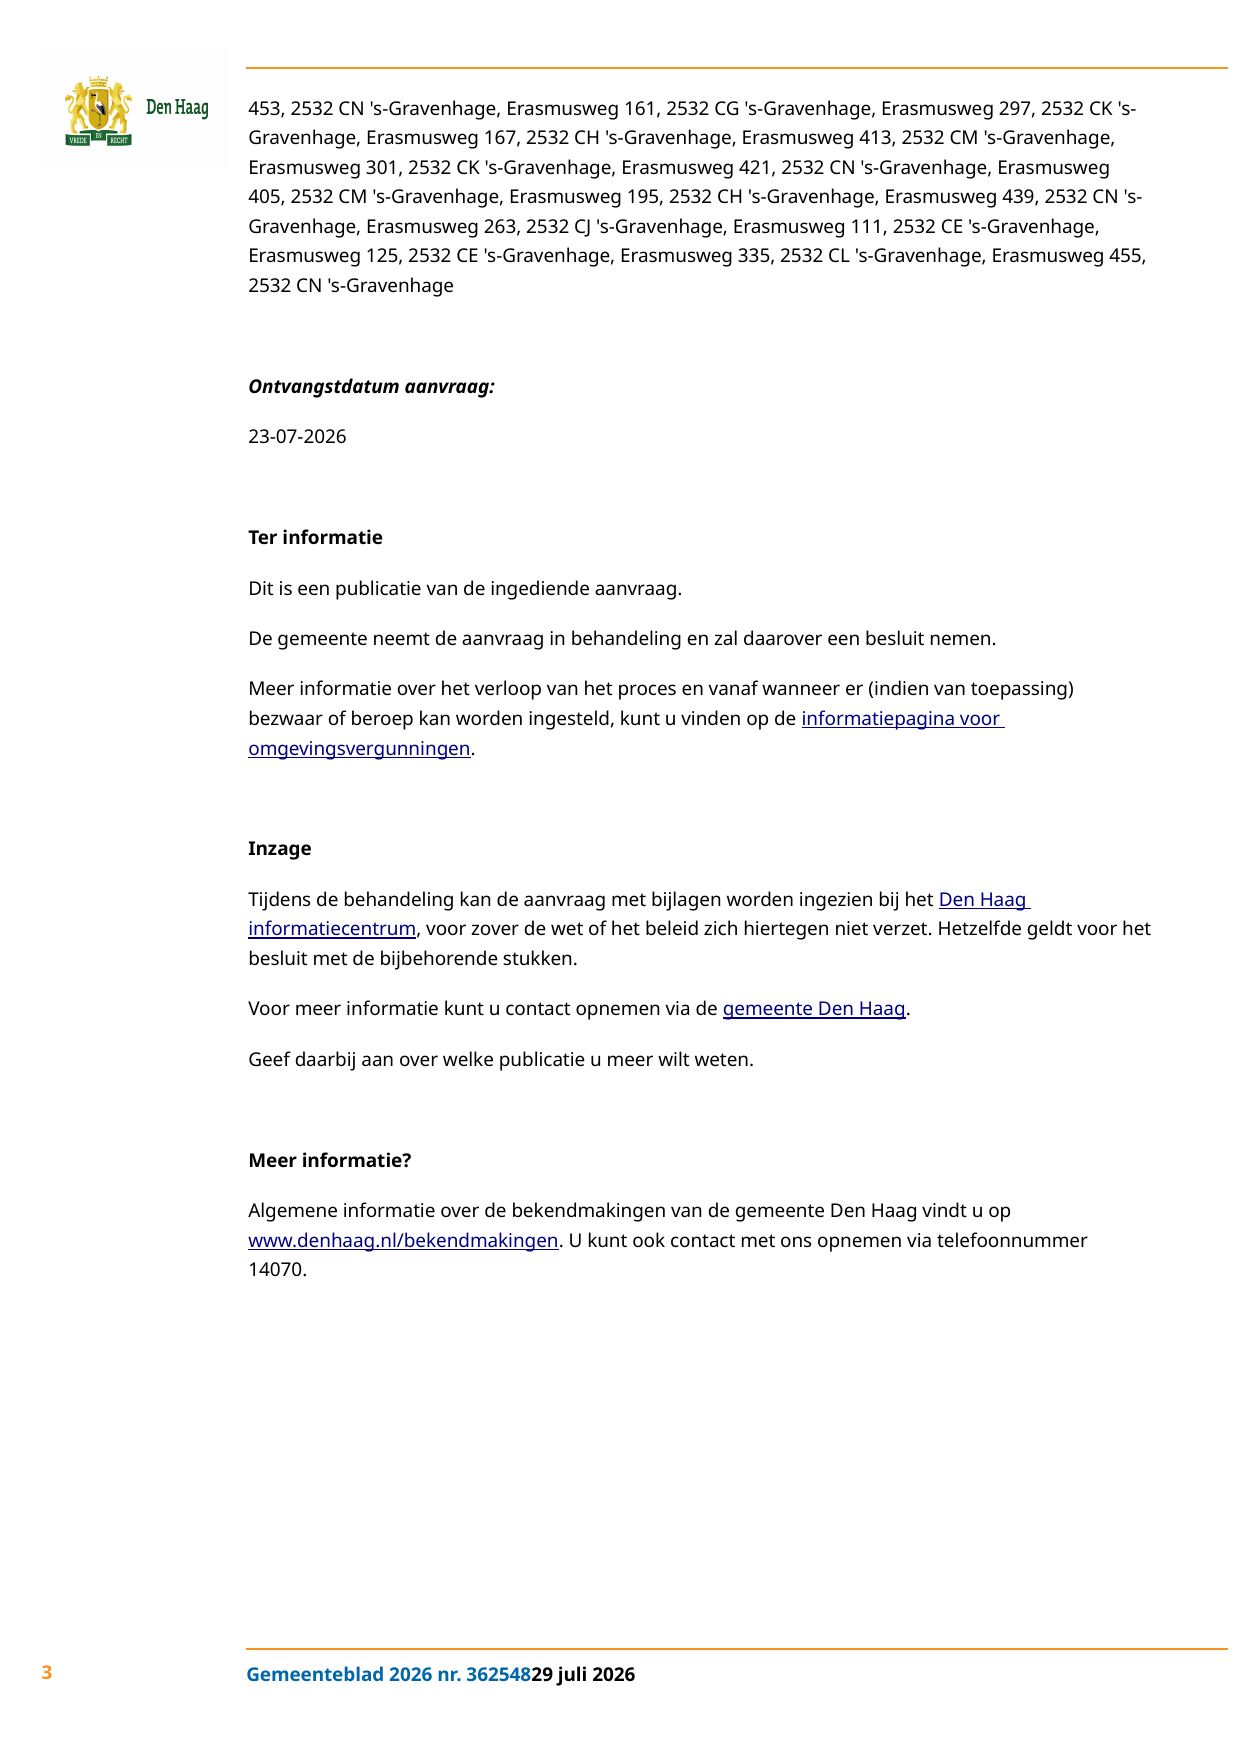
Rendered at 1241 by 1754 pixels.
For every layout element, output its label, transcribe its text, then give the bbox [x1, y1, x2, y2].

text De gemeente neemt de aanvraag in behandeling en zal daarover een besluit nemen. [248, 625, 1152, 651]
text Voor meer informatie kunt u contact opnemen via de gemeente Den Haag. [248, 996, 1152, 1021]
text Geef daarbij aan over welke publicatie u meer wilt weten. [248, 1046, 1152, 1072]
picture [41, 47, 231, 172]
text Ter informatie [248, 524, 1152, 550]
text Tijdens de behandeling kan de aanvraag met bijlagen worden ingezien bij het Den Haag informatiecentrum, voor zover de wet of het beleid zich hiertegen niet verzet. Hetzelfde geldt voor het besluit met de bijbehorende stukken. [248, 886, 1152, 971]
text Meer informatie? [248, 1147, 1152, 1173]
text Algemene informatie over de bekendmakingen van de gemeente Den Haag vindt u op www.denhaag.nl/bekendmakingen. U kunt ook contact met ons opnemen via telefoonnummer 14070. [248, 1197, 1152, 1282]
text 23-07-2026 [248, 423, 1152, 449]
text Ontvangstdatum aanvraag: [248, 373, 1152, 399]
text Meer informatie over het verloop van het proces en vanaf wanneer er (indien van toepassing) bezwaar of beroep kan worden ingesteld, kunt u vinden op de informatiepagina voor omgevingsvergunningen. [248, 676, 1152, 761]
text Dit is een publicatie van de ingediende aanvraag. [248, 575, 1152, 601]
text 453, 2532 CN 's-Gravenhage, Erasmusweg 161, 2532 CG 's-Gravenhage, Erasmusweg 297, 2532 CK 's-Gravenhage, Erasmusweg 167, 2532 CH 's-Gravenhage, Erasmusweg 413, 2532 CM 's-Gravenhage, Erasmusweg 301, 2532 CK 's-Gravenhage, Erasmusweg 421, 2532 CN 's-Gravenhage, Erasmusweg 405, 2532 CM 's-Gravenhage, Erasmusweg 195, 2532 CH 's-Gravenhage, Erasmusweg 439, 2532 CN 's-Gravenhage, Erasmusweg 263, 2532 CJ 's-Gravenhage, Erasmusweg 111, 2532 CE 's-Gravenhage, Erasmusweg 125, 2532 CE 's-Gravenhage, Erasmusweg 335, 2532 CL 's-Gravenhage, Erasmusweg 455, 2532 CN 's-Gravenhage [248, 95, 1152, 298]
text Inzage [248, 836, 1152, 861]
